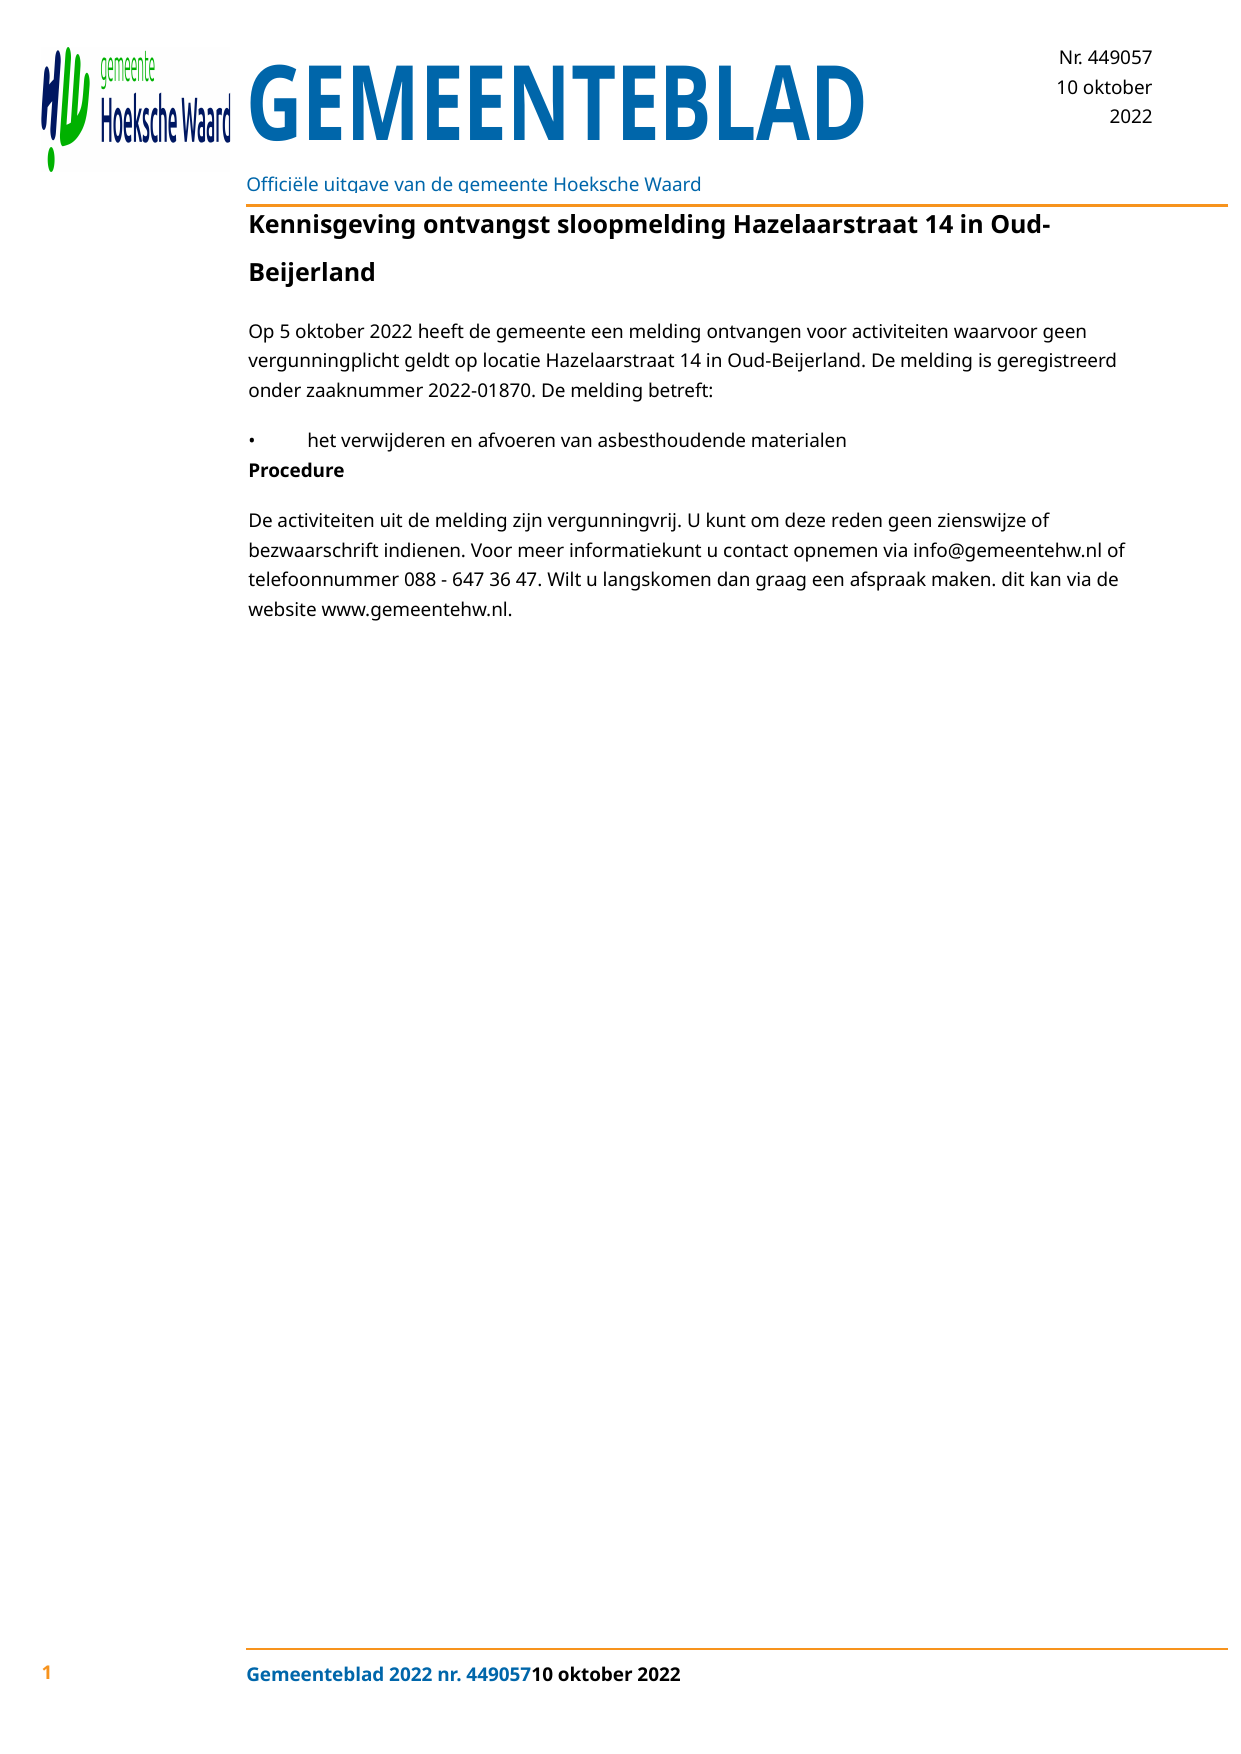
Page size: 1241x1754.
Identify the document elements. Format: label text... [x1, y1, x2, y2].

text Kennisgeving ontvangst sloopmelding Hazelaarstraat 14 in Oud-Beijerland [248, 207, 1152, 288]
text Procedure [248, 457, 1152, 483]
list het verwijderen en afvoeren van asbesthoudende materialen [248, 427, 1152, 453]
text Op 5 oktober 2022 heeft de gemeente een melding ontvangen voor activiteiten waarvoor geen vergunningplicht geldt op locatie Hazelaarstraat 14 in Oud-Beijerland. De melding is geregistreerd onder zaaknummer 2022-01870. De melding betreft: [248, 318, 1152, 403]
text De activiteiten uit de melding zijn vergunningvrij. U kunt om deze reden geen zienswijze of bezwaarschrift indienen. Voor meer informatiekunt u contact opnemen via info@gemeentehw.nl of telefoonnummer 088 - 647 36 47. Wilt u langskomen dan graag een afspraak maken. dit kan via de website www.gemeentehw.nl. [248, 507, 1152, 622]
picture [41, 47, 231, 172]
